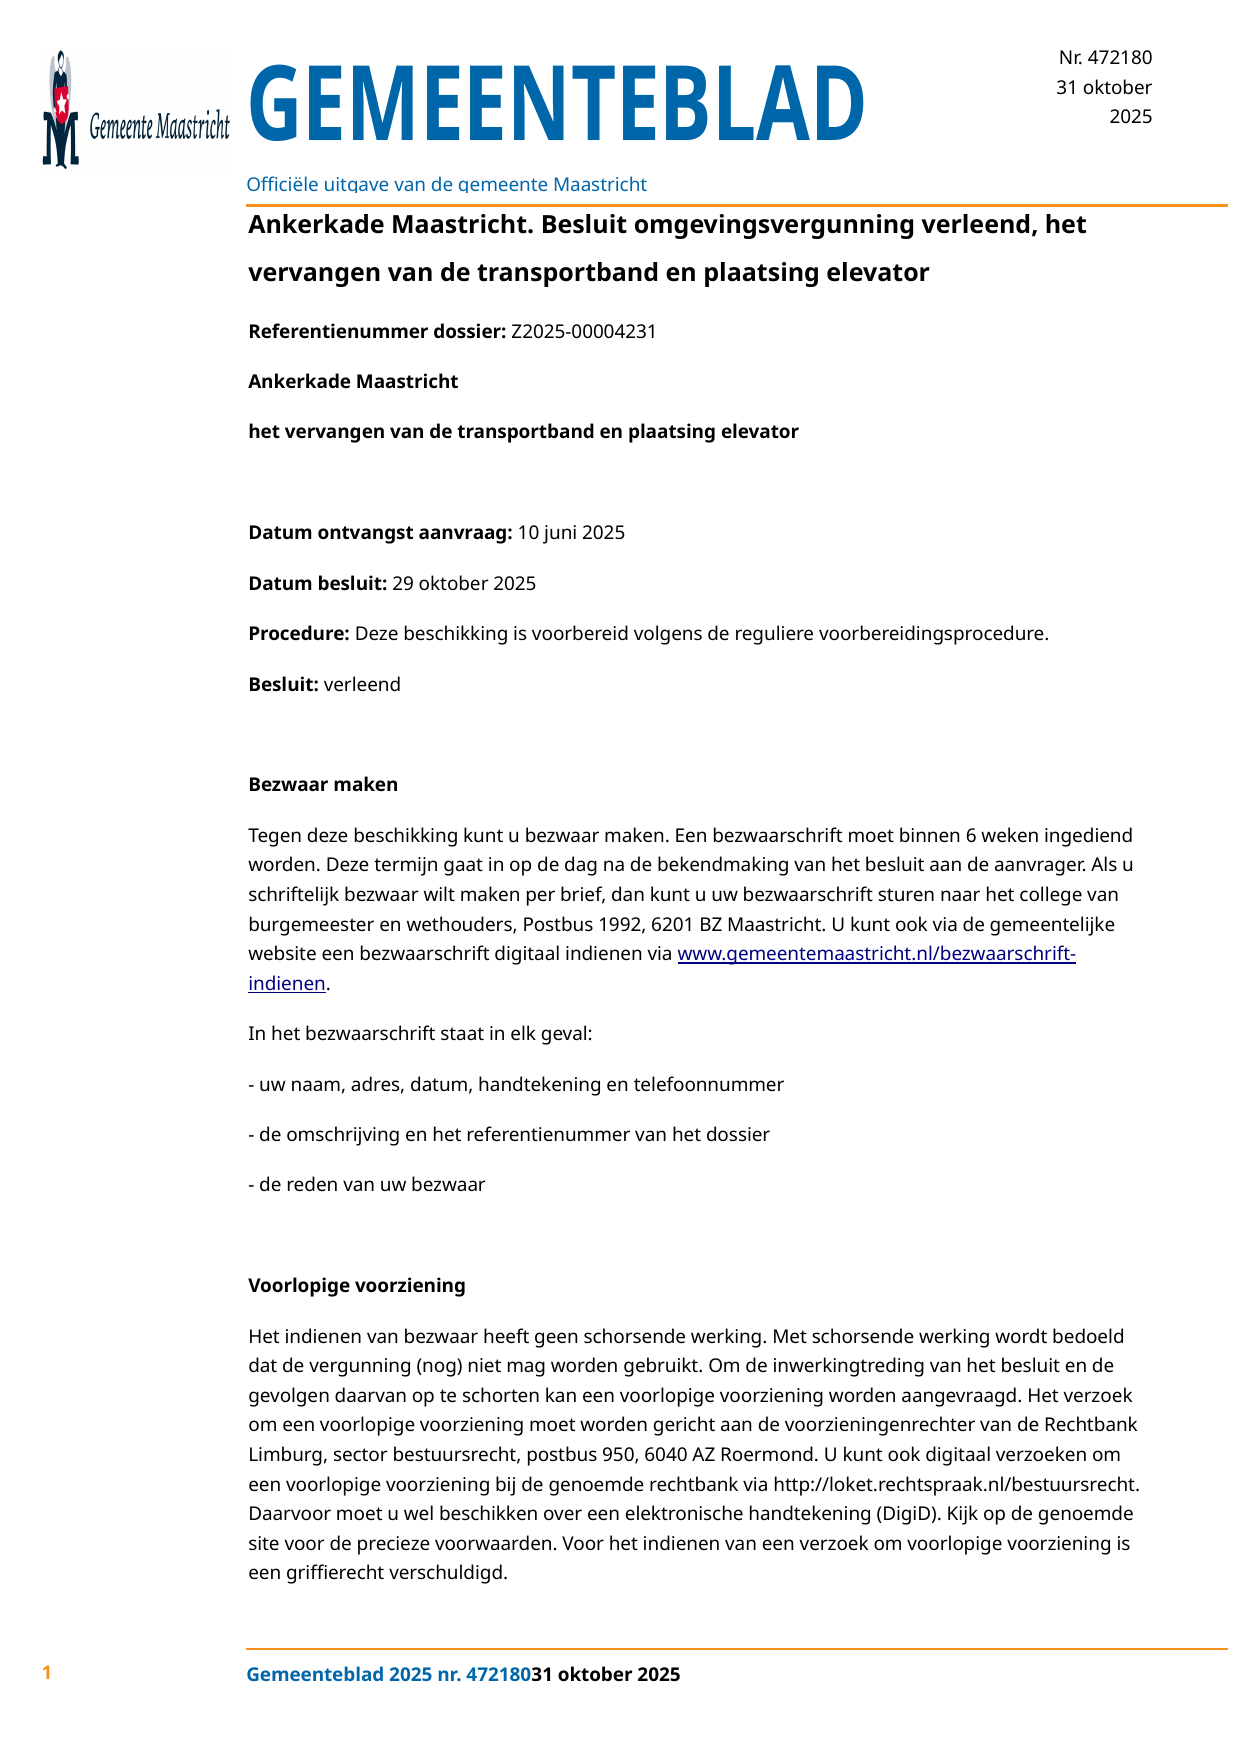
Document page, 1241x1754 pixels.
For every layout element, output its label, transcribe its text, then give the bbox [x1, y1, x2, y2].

text In het bezwaarschrift staat in elk geval: [248, 1020, 1152, 1046]
picture [41, 47, 231, 172]
text Datum ontvangst aanvraag: 10 juni 2025 [248, 519, 1152, 545]
text - de omschrijving en het referentienummer van het dossier [248, 1121, 1152, 1147]
text Bezwaar maken [248, 772, 1152, 797]
text Besluit: verleend [248, 671, 1152, 697]
text Procedure: Deze beschikking is voorbereid volgens de reguliere voorbereidingsprocedure. [248, 620, 1152, 646]
text Datum besluit: 29 oktober 2025 [248, 570, 1152, 596]
text Ankerkade Maastricht. Besluit omgevingsvergunning verleend, het vervangen van de transportband en plaatsing elevator [248, 207, 1152, 288]
text Voorlopige voorziening [248, 1272, 1152, 1298]
text Referentienummer dossier: Z2025-00004231 [248, 318, 1152, 344]
text Ankerkade Maastricht [248, 368, 1152, 394]
text - de reden van uw bezwaar [248, 1172, 1152, 1197]
text - uw naam, adres, datum, handtekening en telefoonnummer [248, 1071, 1152, 1097]
text Tegen deze beschikking kunt u bezwaar maken. Een bezwaarschrift moet binnen 6 weken ingediend worden. Deze termijn gaat in op de dag na de bekendmaking van het besluit aan de aanvrager. Als u schriftelijk bezwaar wilt maken per brief, dan kunt u uw bezwaarschrift sturen naar het college van burgemeester en wethouders, Postbus 1992, 6201 BZ Maastricht. U kunt ook via de gemeentelijke website een bezwaarschrift digitaal indienen via www.gemeentemaastricht.nl/bezwaarschrift-indienen. [248, 822, 1152, 996]
text Het indienen van bezwaar heeft geen schorsende werking. Met schorsende werking wordt bedoeld dat de vergunning (nog) niet mag worden gebruikt. Om de inwerkingtreding van het besluit en de gevolgen daarvan op te schorten kan een voorlopige voorziening worden aangevraagd. Het verzoek om een voorlopige voorziening moet worden gericht aan de voorzieningenrechter van de Rechtbank Limburg, sector bestuursrecht, postbus 950, 6040 AZ Roermond. U kunt ook digitaal verzoeken om een voorlopige voorziening bij de genoemde rechtbank via http://loket.rechtspraak.nl/bestuursrecht. Daarvoor moet u wel beschikken over een elektronische handtekening (DigiD). Kijk op de genoemde site voor de precieze voorwaarden. Voor het indienen van een verzoek om voorlopige voorziening is een griffierecht verschuldigd. [248, 1323, 1152, 1585]
text het vervangen van de transportband en plaatsing elevator [248, 419, 1152, 444]
